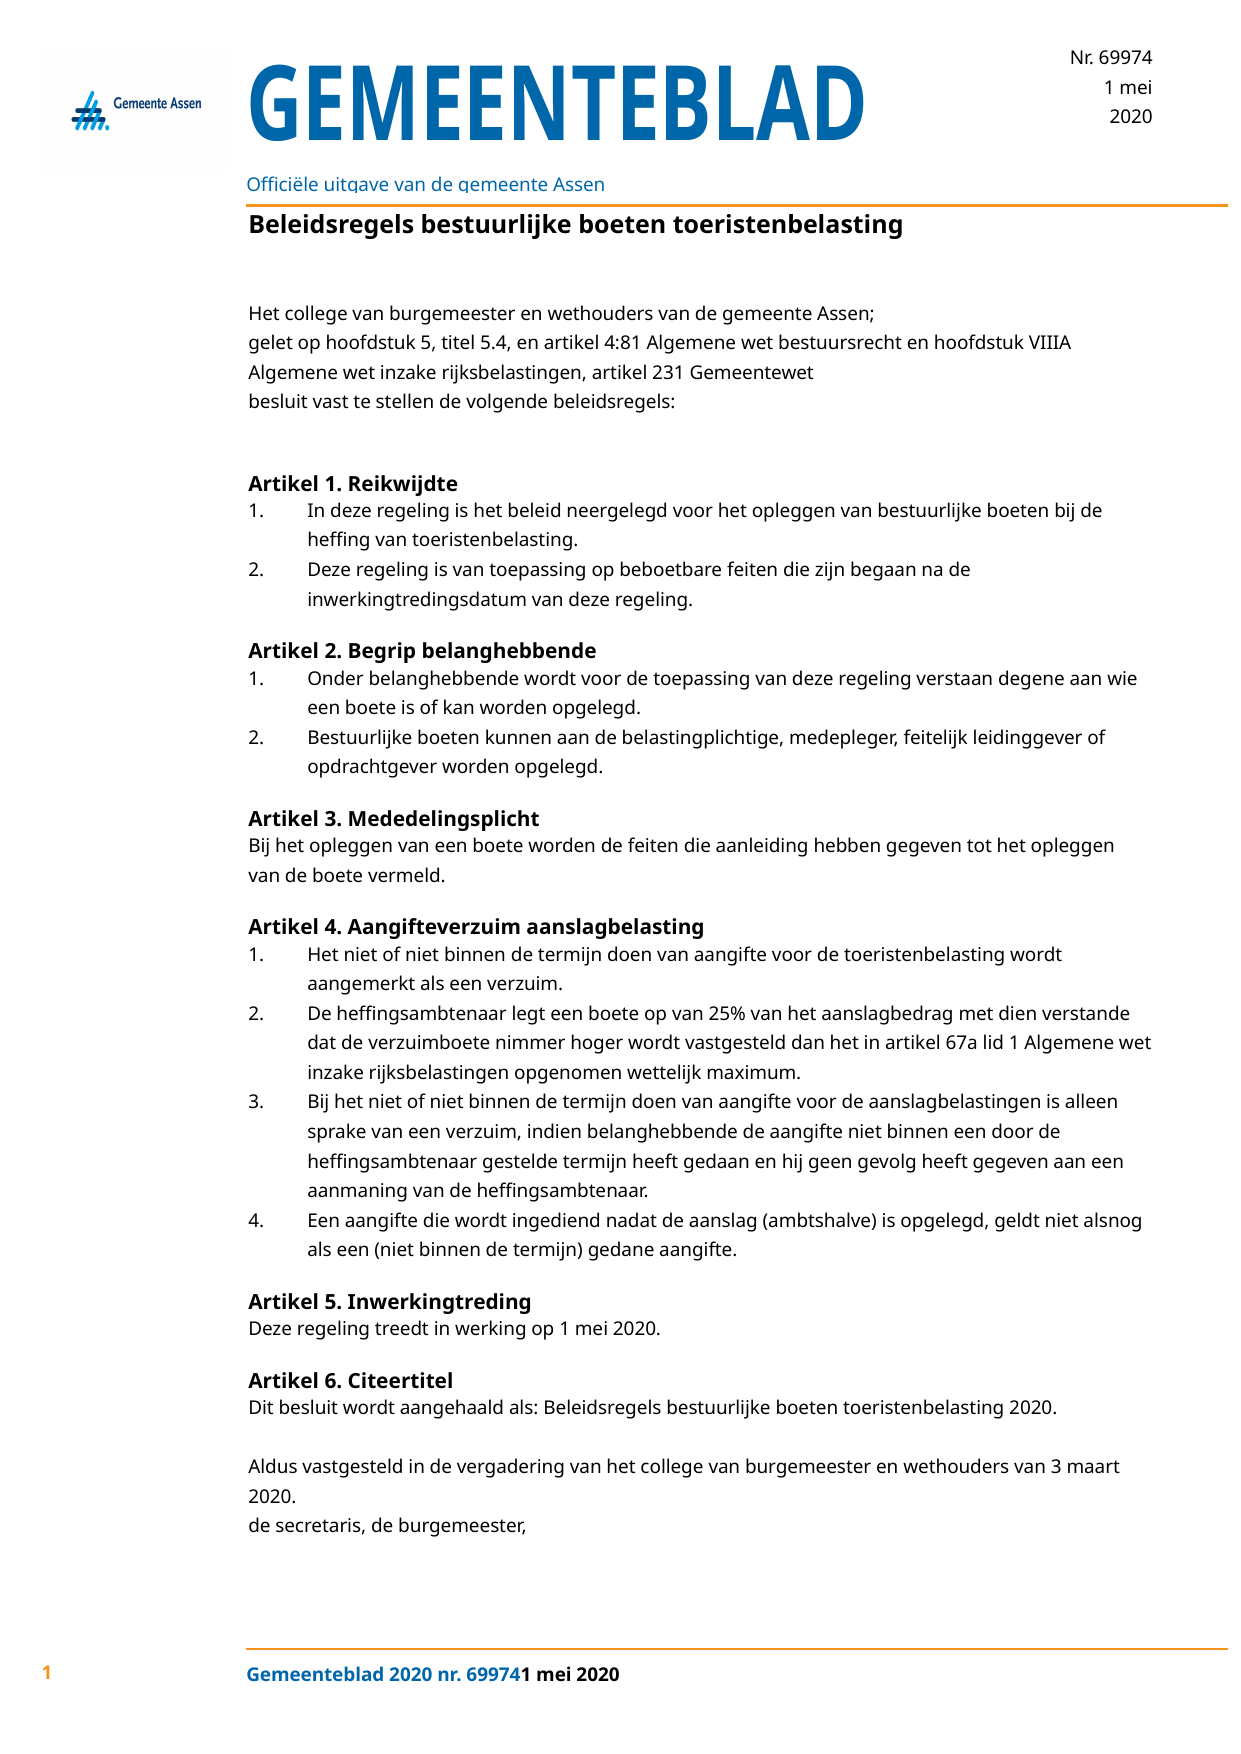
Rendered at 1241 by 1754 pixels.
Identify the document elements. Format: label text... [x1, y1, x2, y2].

text Bij het opleggen van een boete worden de feiten die aanleiding hebben gegeven tot het opleggen van de boete vermeld. [248, 832, 1152, 888]
text Artikel 2. Begrip belanghebbende [248, 636, 1152, 665]
text Het college van burgemeester en wethouders van de gemeente Assen; [248, 300, 1152, 326]
picture [41, 47, 231, 172]
list Deze regeling is van toepassing op beboetbare feiten die zijn begaan na de inwerkingtredingsdatum van deze regeling. [248, 556, 1152, 612]
list Het niet of niet binnen de termijn doen van aangifte voor de toeristenbelasting wordt aangemerkt als een verzuim. [248, 941, 1152, 996]
list In deze regeling is het beleid neergelegd voor het opleggen van bestuurlijke boeten bij de heffing van toeristenbelasting. [248, 497, 1152, 552]
list Bestuurlijke boeten kunnen aan de belastingplichtige, medepleger, feitelijk leidinggever of opdrachtgever worden opgelegd. [248, 724, 1152, 779]
text gelet op hoofdstuk 5, titel 5.4, en artikel 4:81 Algemene wet bestuursrecht en hoofdstuk VIIIA Algemene wet inzake rijksbelastingen, artikel 231 Gemeentewet [248, 329, 1152, 385]
list Een aangifte die wordt ingediend nadat de aanslag (ambtshalve) is opgelegd, geldt niet alsnog als een (niet binnen de termijn) gedane aangifte. [248, 1207, 1152, 1262]
list Bij het niet of niet binnen de termijn doen van aangifte voor de aanslagbelastingen is alleen sprake van een verzuim, indien belanghebbende de aangifte niet binnen een door de heffingsambtenaar gestelde termijn heeft gedaan en hij geen gevolg heeft gegeven aan een aanmaning van de heffingsambtenaar. [248, 1089, 1152, 1203]
list Onder belanghebbende wordt voor de toepassing van deze regeling verstaan degene aan wie een boete is of kan worden opgelegd. [248, 665, 1152, 720]
text Artikel 5. Inwerkingtreding [248, 1287, 1152, 1315]
text de secretaris, de burgemeester, [248, 1513, 1152, 1538]
text Beleidsregels bestuurlijke boeten toeristenbelasting [248, 207, 1152, 241]
text besluit vast te stellen de volgende beleidsregels: [248, 389, 1152, 414]
text Artikel 6. Citeertitel [248, 1366, 1152, 1394]
text Artikel 1. Reikwijdte [248, 469, 1152, 497]
list De heffingsambtenaar legt een boete op van 25% van het aanslagbedrag met dien verstande dat de verzuimboete nimmer hoger wordt vastgesteld dan het in artikel 67a lid 1 Algemene wet inzake rijksbelastingen opgenomen wettelijk maximum. [248, 1000, 1152, 1085]
text Deze regeling treedt in werking op 1 mei 2020. [248, 1315, 1152, 1341]
text Dit besluit wordt aangehaald als: Beleidsregels bestuurlijke boeten toeristenbelasting 2020. [248, 1394, 1152, 1420]
text Aldus vastgesteld in de vergadering van het college van burgemeester en wethouders van 3 maart 2020. [248, 1453, 1152, 1509]
text Artikel 3. Mededelingsplicht [248, 804, 1152, 832]
text Artikel 4. Aangifteverzuim aanslagbelasting [248, 912, 1152, 941]
